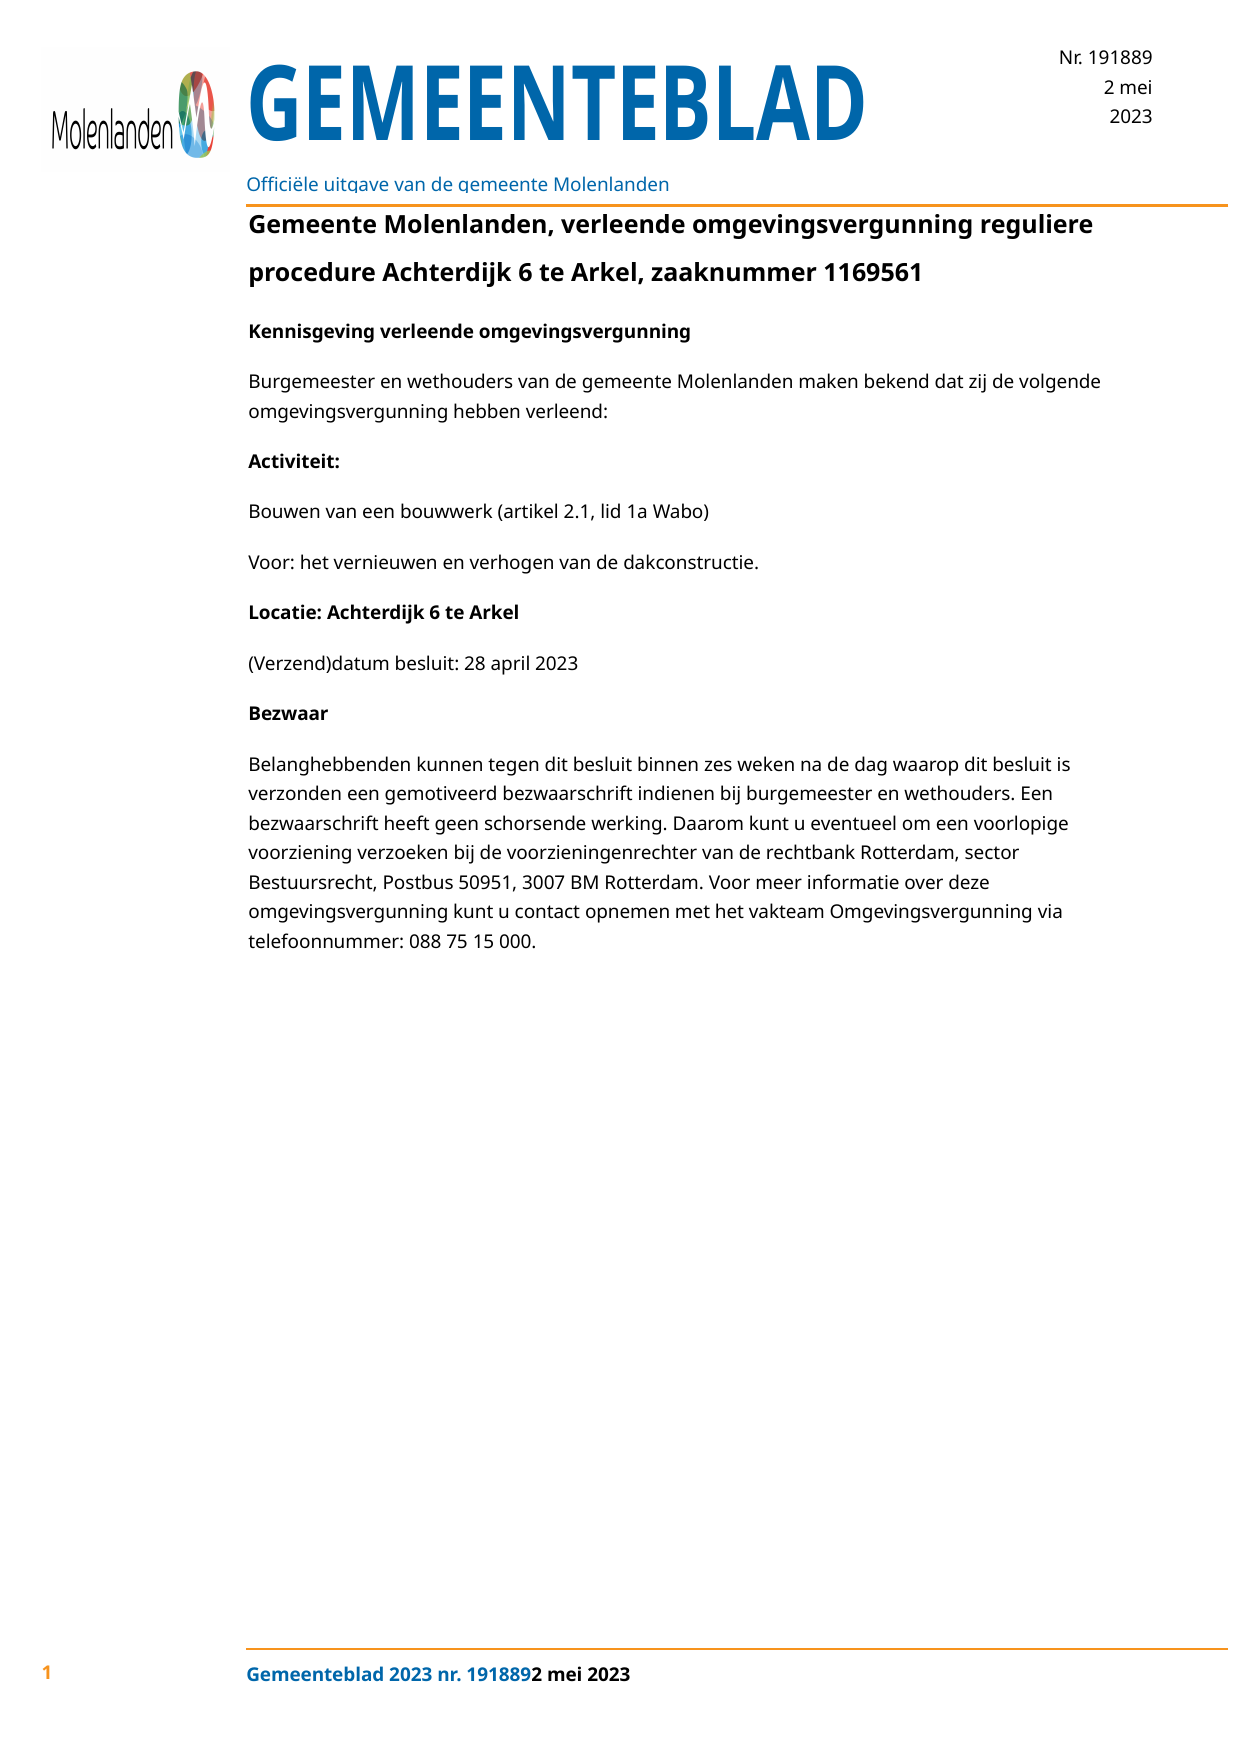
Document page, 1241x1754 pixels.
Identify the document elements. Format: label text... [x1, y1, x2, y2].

text Kennisgeving verleende omgevingsvergunning [248, 318, 1152, 344]
text Bezwaar [248, 700, 1152, 726]
text Belanghebbenden kunnen tegen dit besluit binnen zes weken na de dag waarop dit besluit is verzonden een gemotiveerd bezwaarschrift indienen bij burgemeester en wethouders. Een bezwaarschrift heeft geen schorsende werking. Daarom kunt u eventueel om een voorlopige voorziening verzoeken bij de voorzieningenrechter van de rechtbank Rotterdam, sector Bestuursrecht, Postbus 50951, 3007 BM Rotterdam. Voor meer informatie over deze omgevingsvergunning kunt u contact opnemen met het vakteam Omgevingsvergunning via telefoonnummer: 088 75 15 000. [248, 751, 1152, 954]
text Voor: het vernieuwen en verhogen van de dakconstructie. [248, 549, 1152, 575]
text Locatie: Achterdijk 6 te Arkel [248, 599, 1152, 625]
text Burgemeester en wethouders van de gemeente Molenlanden maken bekend dat zij de volgende omgevingsvergunning hebben verleend: [248, 368, 1152, 424]
text Gemeente Molenlanden, verleende omgevingsvergunning reguliere procedure Achterdijk 6 te Arkel, zaaknummer 1169561 [248, 207, 1152, 288]
text Bouwen van een bouwwerk (artikel 2.1, lid 1a Wabo) [248, 499, 1152, 524]
picture [41, 47, 231, 172]
text Activiteit: [248, 448, 1152, 474]
text (Verzend)datum besluit: 28 april 2023 [248, 650, 1152, 676]
